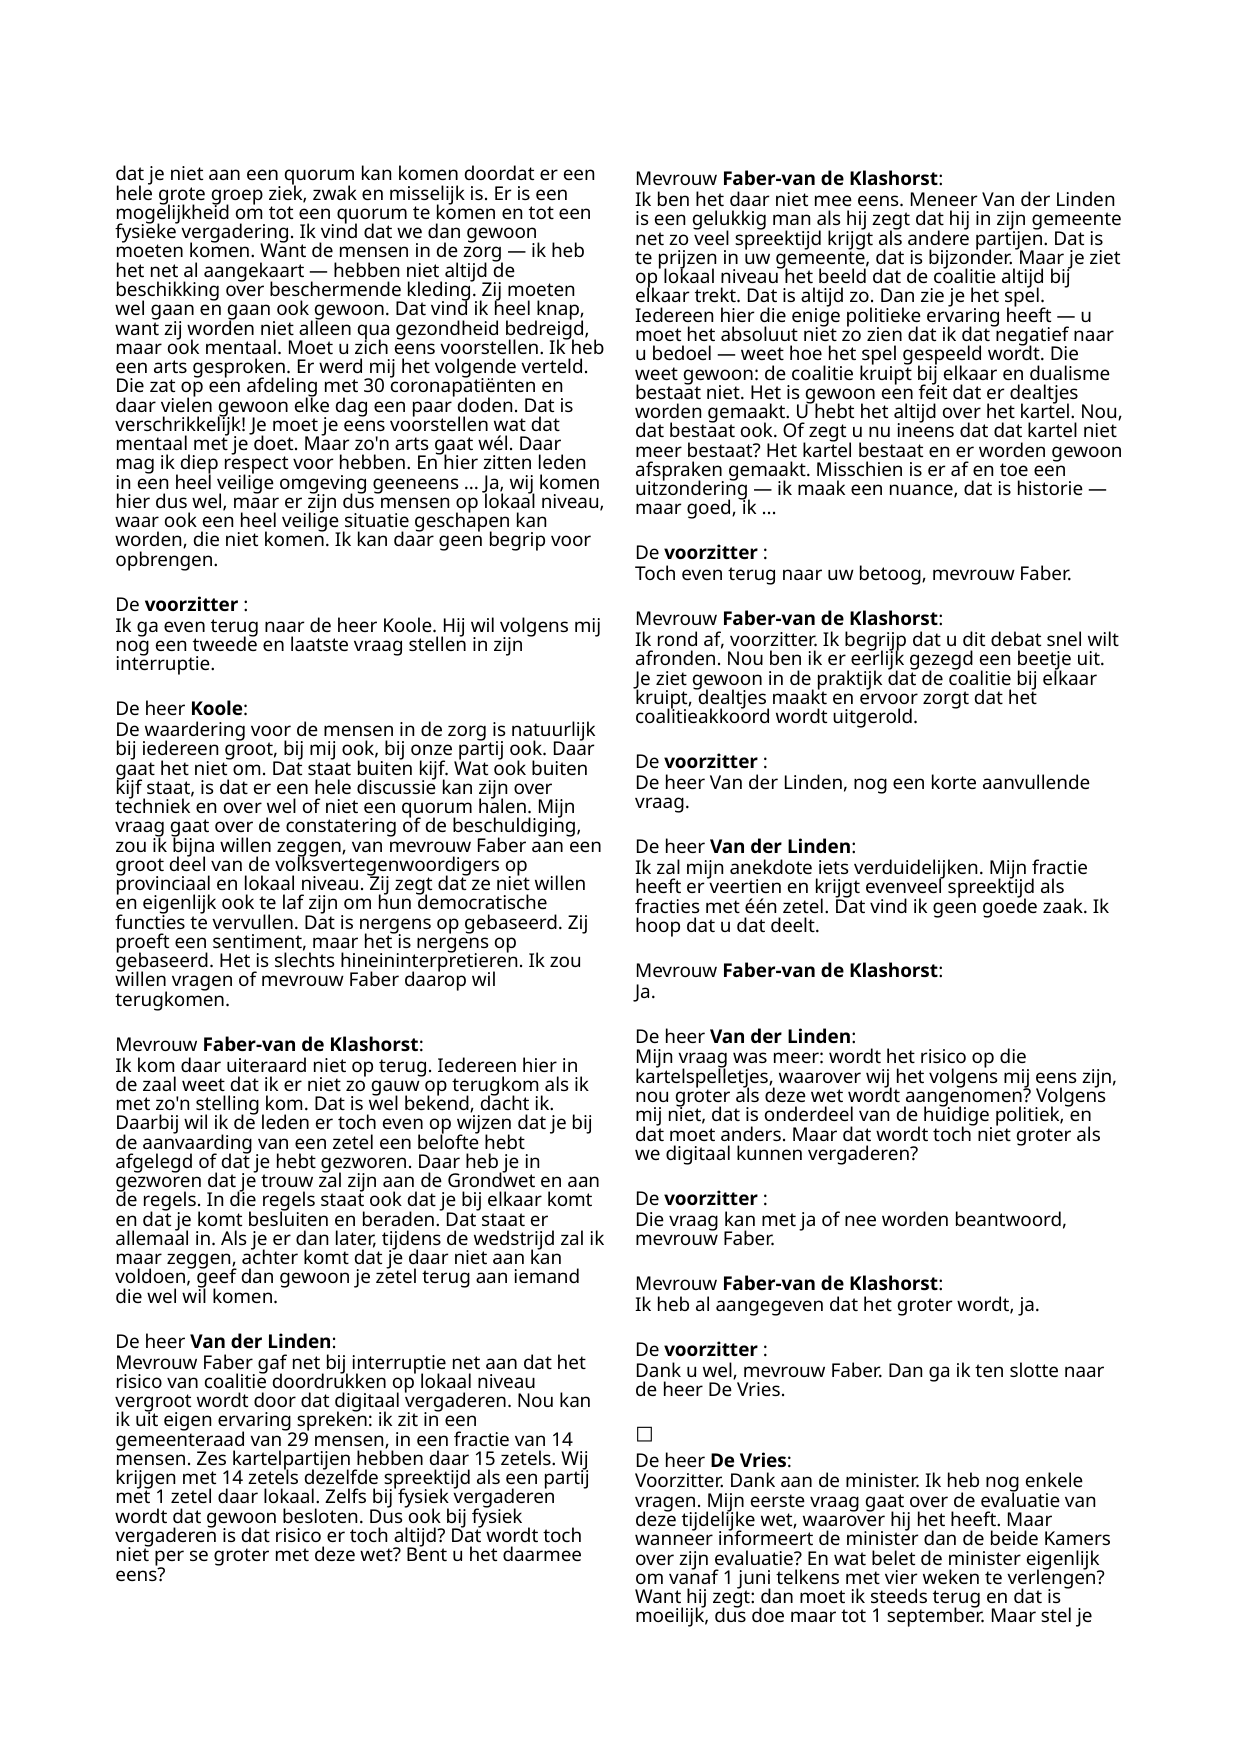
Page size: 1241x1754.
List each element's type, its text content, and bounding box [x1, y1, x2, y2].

text De heer Van der Linden: [115, 1328, 605, 1354]
text Dank u wel, mevrouw Faber. Dan ga ik ten slotte naar de heer De Vries. [635, 1362, 1125, 1400]
text Voorzitter. Dank aan de minister. Ik heb nog enkele vragen. Mijn eerste vraag gaat over de evaluatie van deze tijdelijke wet, waarover hij het heeft. Maar wanneer informeert de minister dan de beide Kamers over zijn evaluatie? En wat belet de minister eigenlijk om vanaf 1 juni telkens met vier weken te verlengen? Want hij zegt: dan moet ik steeds terug en dat is moeilijk, dus doe maar tot 1 september. Maar stel je [635, 1472, 1125, 1627]
text Ik rond af, voorzitter. Ik begrijp dat u dit debat snel wilt afronden. Nou ben ik er eerlijk gezegd een beetje uit. Je ziet gewoon in de praktijk dat de coalitie bij elkaar kruipt, dealtjes maakt en ervoor zorgt dat het coalitieakkoord wordt uitgerold. [635, 631, 1125, 727]
text De voorzitter : [635, 748, 1125, 774]
text Mevrouw Faber-van de Klashorst: [635, 1270, 1125, 1296]
text dat je niet aan een quorum kan komen doordat er een hele grote groep ziek, zwak en misselijk is. Er is een mogelijkheid om tot een quorum te komen en tot een fysieke vergadering. Ik vind dat we dan gewoon moeten komen. Want de mensen in de zorg — ik heb het net al aangekaart — hebben niet altijd de beschikking over beschermende kleding. Zij moeten wel gaan en gaan ook gewoon. Dat vind ik heel knap, want zij worden niet alleen qua gezondheid bedreigd, maar ook mentaal. Moet u zich eens voorstellen. Ik heb een arts gesproken. Er werd mij het volgende verteld. Die zat op een afdeling met 30 coronapatiënten en daar vielen gewoon elke dag een paar doden. Dat is verschrikkelijk! Je moet je eens voorstellen wat dat mentaal met je doet. Maar zo'n arts gaat wél. Daar mag ik diep respect voor hebben. En hier zitten leden in een heel veilige omgeving geeneens ... Ja, wij komen hier dus wel, maar er zijn dus mensen op lokaal niveau, waar ook een heel veilige situatie geschapen kan worden, die niet komen. Ik kan daar geen begrip voor opbrengen. [115, 165, 605, 570]
text De heer Van der Linden: [635, 833, 1125, 859]
text Mevrouw Faber-van de Klashorst: [115, 1031, 605, 1057]
text De heer Van der Linden, nog een korte aanvullende vraag. [635, 774, 1125, 812]
text Ik heb al aangegeven dat het groter wordt, ja. [635, 1296, 1125, 1315]
text Ik ga even terug naar de heer Koole. Hij wil volgens mij nog een tweede en laatste vraag stellen in zijn interruptie. [115, 617, 605, 674]
text De heer Van der Linden: [635, 1023, 1125, 1048]
text De waardering voor de mensen in de zorg is natuurlijk bij iedereen groot, bij mij ook, bij onze partij ook. Daar gaat het niet om. Dat staat buiten kijf. Wat ook buiten kijf staat, is dat er een hele discussie kan zijn over techniek en over wel of niet een quorum halen. Mijn vraag gaat over de constatering of de beschuldiging, zou ik bijna willen zeggen, van mevrouw Faber aan een groot deel van de volksvertegenwoordigers op provinciaal en lokaal niveau. Zij zegt dat ze niet willen en eigenlijk ook te laf zijn om hun democratische functies te vervullen. Dat is nergens op gebaseerd. Zij proeft een sentiment, maar het is nergens op gebaseerd. Het is slechts hineininterpretieren. Ik zou willen vragen of mevrouw Faber daarop wil terugkomen. [115, 721, 605, 1010]
text Ja. [635, 983, 1125, 1002]
text Ik zal mijn anekdote iets verduidelijken. Mijn fractie heeft er veertien en krijgt evenveel spreektijd als fracties met één zetel. Dat vind ik geen goede zaak. Ik hoop dat u dat deelt. [635, 859, 1125, 936]
text Ik kom daar uiteraard niet op terug. Iedereen hier in de zaal weet dat ik er niet zo gauw op terugkom als ik met zo'n stelling kom. Dat is wel bekend, dacht ik. Daarbij wil ik de leden er toch even op wijzen dat je bij de aanvaarding van een zetel een belofte hebt afgelegd of dat je hebt gezworen. Daar heb je in gezworen dat je trouw zal zijn aan de Grondwet en aan de regels. In die regels staat ook dat je bij elkaar komt en dat je komt besluiten en beraden. Dat staat er allemaal in. Als je er dan later, tijdens de wedstrijd zal ik maar zeggen, achter komt dat je daar niet aan kan voldoen, geef dan gewoon je zetel terug aan iemand die wel wil komen. [115, 1057, 605, 1307]
text Mevrouw Faber-van de Klashorst: [635, 165, 1125, 191]
text De voorzitter : [115, 591, 605, 617]
text Toch even terug naar uw betoog, mevrouw Faber. [635, 565, 1125, 584]
text De voorzitter : [635, 1185, 1125, 1211]
text Mevrouw Faber-van de Klashorst: [635, 605, 1125, 631]
text Die vraag kan met ja of nee worden beantwoord, mevrouw Faber. [635, 1211, 1125, 1249]
text De voorzitter : [635, 539, 1125, 565]
text Ik ben het daar niet mee eens. Meneer Van der Linden is een gelukkig man als hij zegt dat hij in zijn gemeente net zo veel spreektijd krijgt als andere partijen. Dat is te prijzen in uw gemeente, dat is bijzonder. Maar je ziet op lokaal niveau het beeld dat de coalitie altijd bij elkaar trekt. Dat is altijd zo. Dan zie je het spel. Iedereen hier die enige politieke ervaring heeft — u moet het absoluut niet zo zien dat ik dat negatief naar u bedoel — weet hoe het spel gespeeld wordt. Die weet gewoon: de coalitie kruipt bij elkaar en dualisme bestaat niet. Het is gewoon een feit dat er dealtjes worden gemaakt. U hebt het altijd over het kartel. Nou, dat bestaat ook. Of zegt u nu ineens dat dat kartel niet meer bestaat? Het kartel bestaat en er worden gewoon afspraken gemaakt. Misschien is er af en toe een uitzondering — ik maak een nuance, dat is historie — maar goed, ik ... [635, 191, 1125, 519]
text Mevrouw Faber-van de Klashorst: [635, 957, 1125, 983]
text De heer Koole: [115, 695, 605, 721]
text Mijn vraag was meer: wordt het risico op die kartelspelletjes, waarover wij het volgens mij eens zijn, nou groter als deze wet wordt aangenomen? Volgens mij niet, dat is onderdeel van de huidige politiek, en dat moet anders. Maar dat wordt toch niet groter als we digitaal kunnen vergaderen? [635, 1048, 1125, 1164]
text ⬜ [635, 1421, 1125, 1447]
text De voorzitter : [635, 1336, 1125, 1362]
text Mevrouw Faber gaf net bij interruptie net aan dat het risico van coalitie doordrukken op lokaal niveau vergroot wordt door dat digitaal vergaderen. Nou kan ik uit eigen ervaring spreken: ik zit in een gemeenteraad van 29 mensen, in een fractie van 14 mensen. Zes kartelpartijen hebben daar 15 zetels. Wij krijgen met 14 zetels dezelfde spreektijd als een partij met 1 zetel daar lokaal. Zelfs bij fysiek vergaderen wordt dat gewoon besloten. Dus ook bij fysiek vergaderen is dat risico er toch altijd? Dat wordt toch niet per se groter met deze wet? Bent u het daarmee eens? [115, 1354, 605, 1585]
text De heer De Vries: [635, 1447, 1125, 1472]
